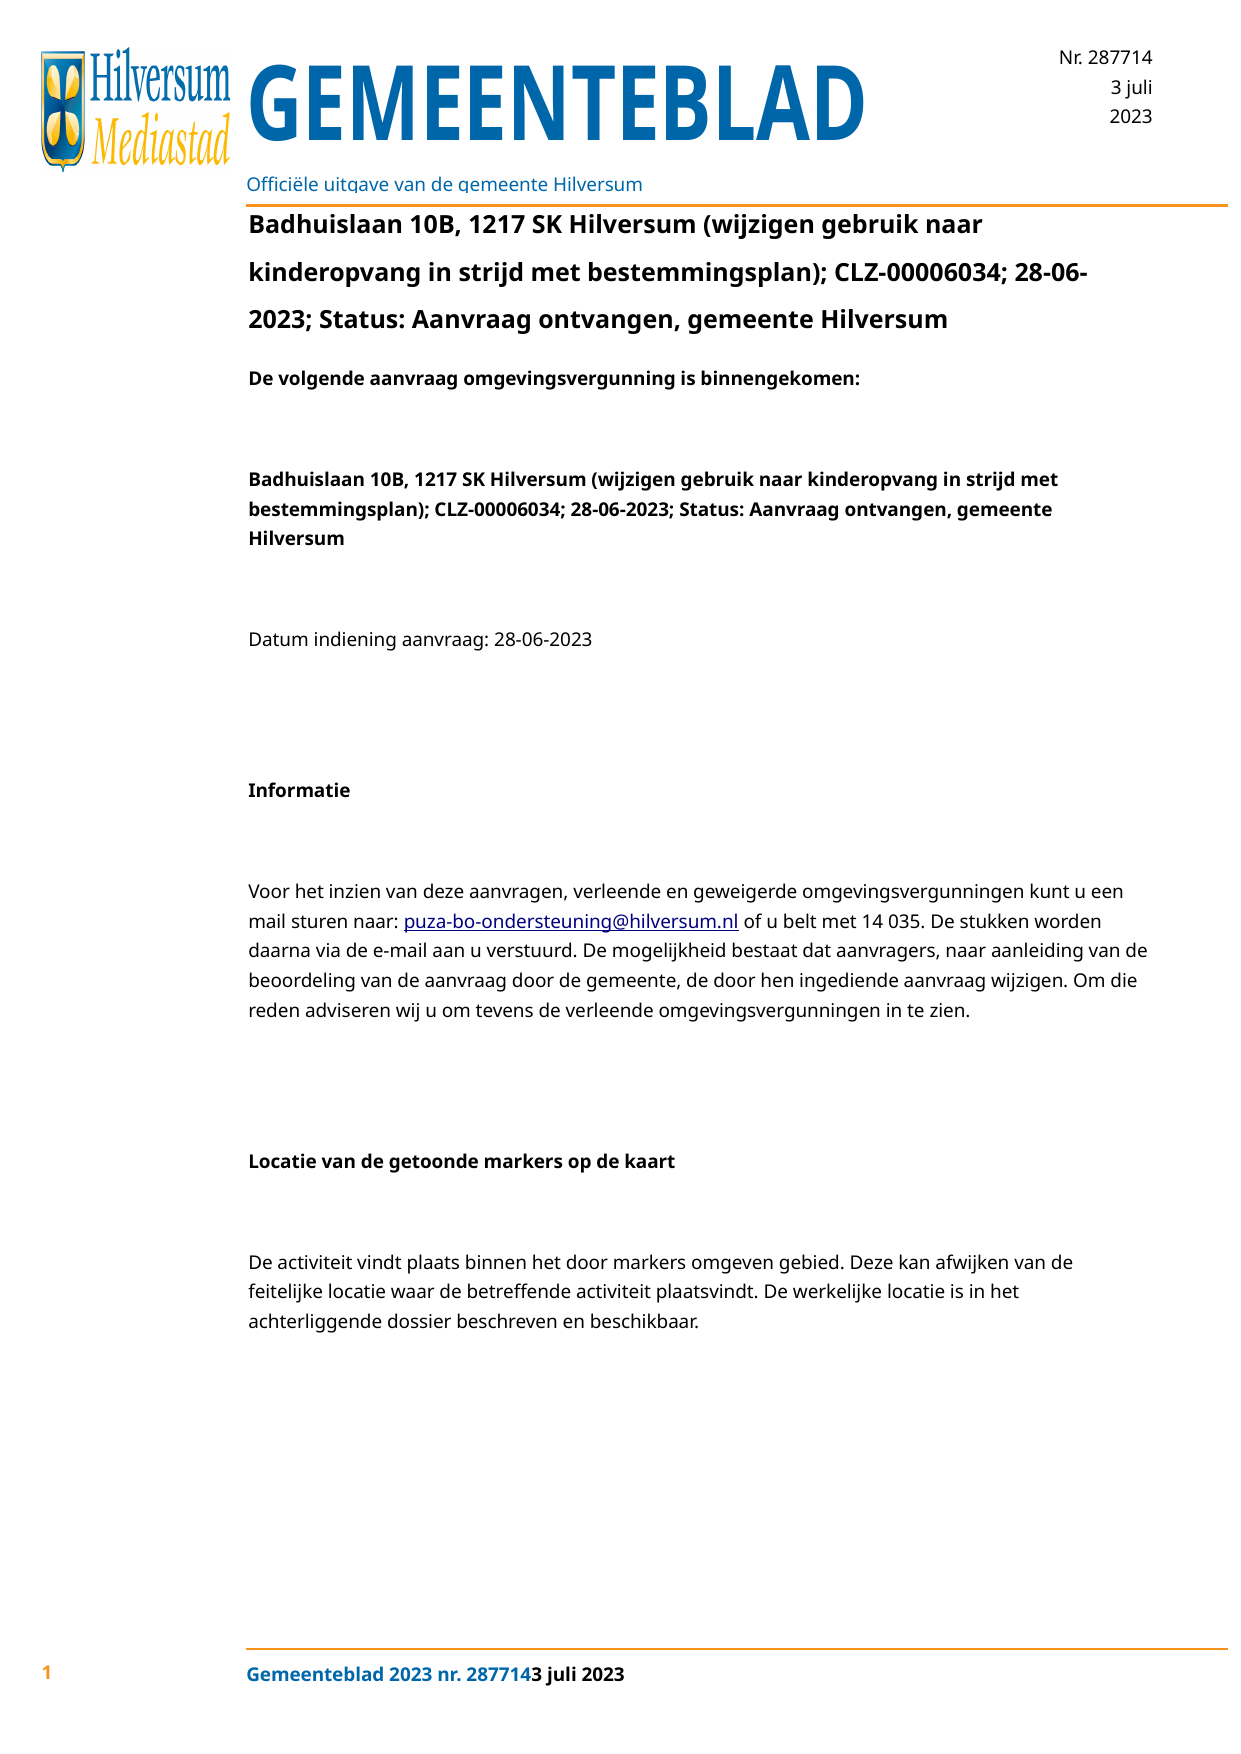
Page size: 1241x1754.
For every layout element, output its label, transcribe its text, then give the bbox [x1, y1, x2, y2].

text Voor het inzien van deze aanvragen, verleende en geweigerde omgevingsvergunningen kunt u een mail sturen naar: puza-bo-ondersteuning@hilversum.nl of u belt met 14 035. De stukken worden daarna via de e-mail aan u verstuurd. De mogelijkheid bestaat dat aanvragers, naar aanleiding van de beoordeling van de aanvraag door de gemeente, de door hen ingediende aanvraag wijzigen. Om die reden adviseren wij u om tevens de verleende omgevingsvergunningen in te zien. [248, 878, 1152, 1022]
text De volgende aanvraag omgevingsvergunning is binnengekomen: [248, 366, 1152, 391]
text Informatie [248, 778, 1152, 803]
picture [41, 47, 231, 172]
text Badhuislaan 10B, 1217 SK Hilversum (wijzigen gebruik naar kinderopvang in strijd met bestemmingsplan); CLZ-00006034; 28-06-2023; Status: Aanvraag ontvangen, gemeente Hilversum [248, 466, 1152, 551]
text De activiteit vindt plaats binnen het door markers omgeven gebied. Deze kan afwijken van de feitelijke locatie waar de betreffende activiteit plaatsvindt. De werkelijke locatie is in het achterliggende dossier beschreven en beschikbaar. [248, 1249, 1152, 1334]
text Locatie van de getoonde markers op de kaart [248, 1148, 1152, 1174]
text Datum indiening aanvraag: 28-06-2023 [248, 626, 1152, 652]
text Badhuislaan 10B, 1217 SK Hilversum (wijzigen gebruik naar kinderopvang in strijd met bestemmingsplan); CLZ-00006034; 28-06-2023; Status: Aanvraag ontvangen, gemeente Hilversum [248, 207, 1152, 336]
